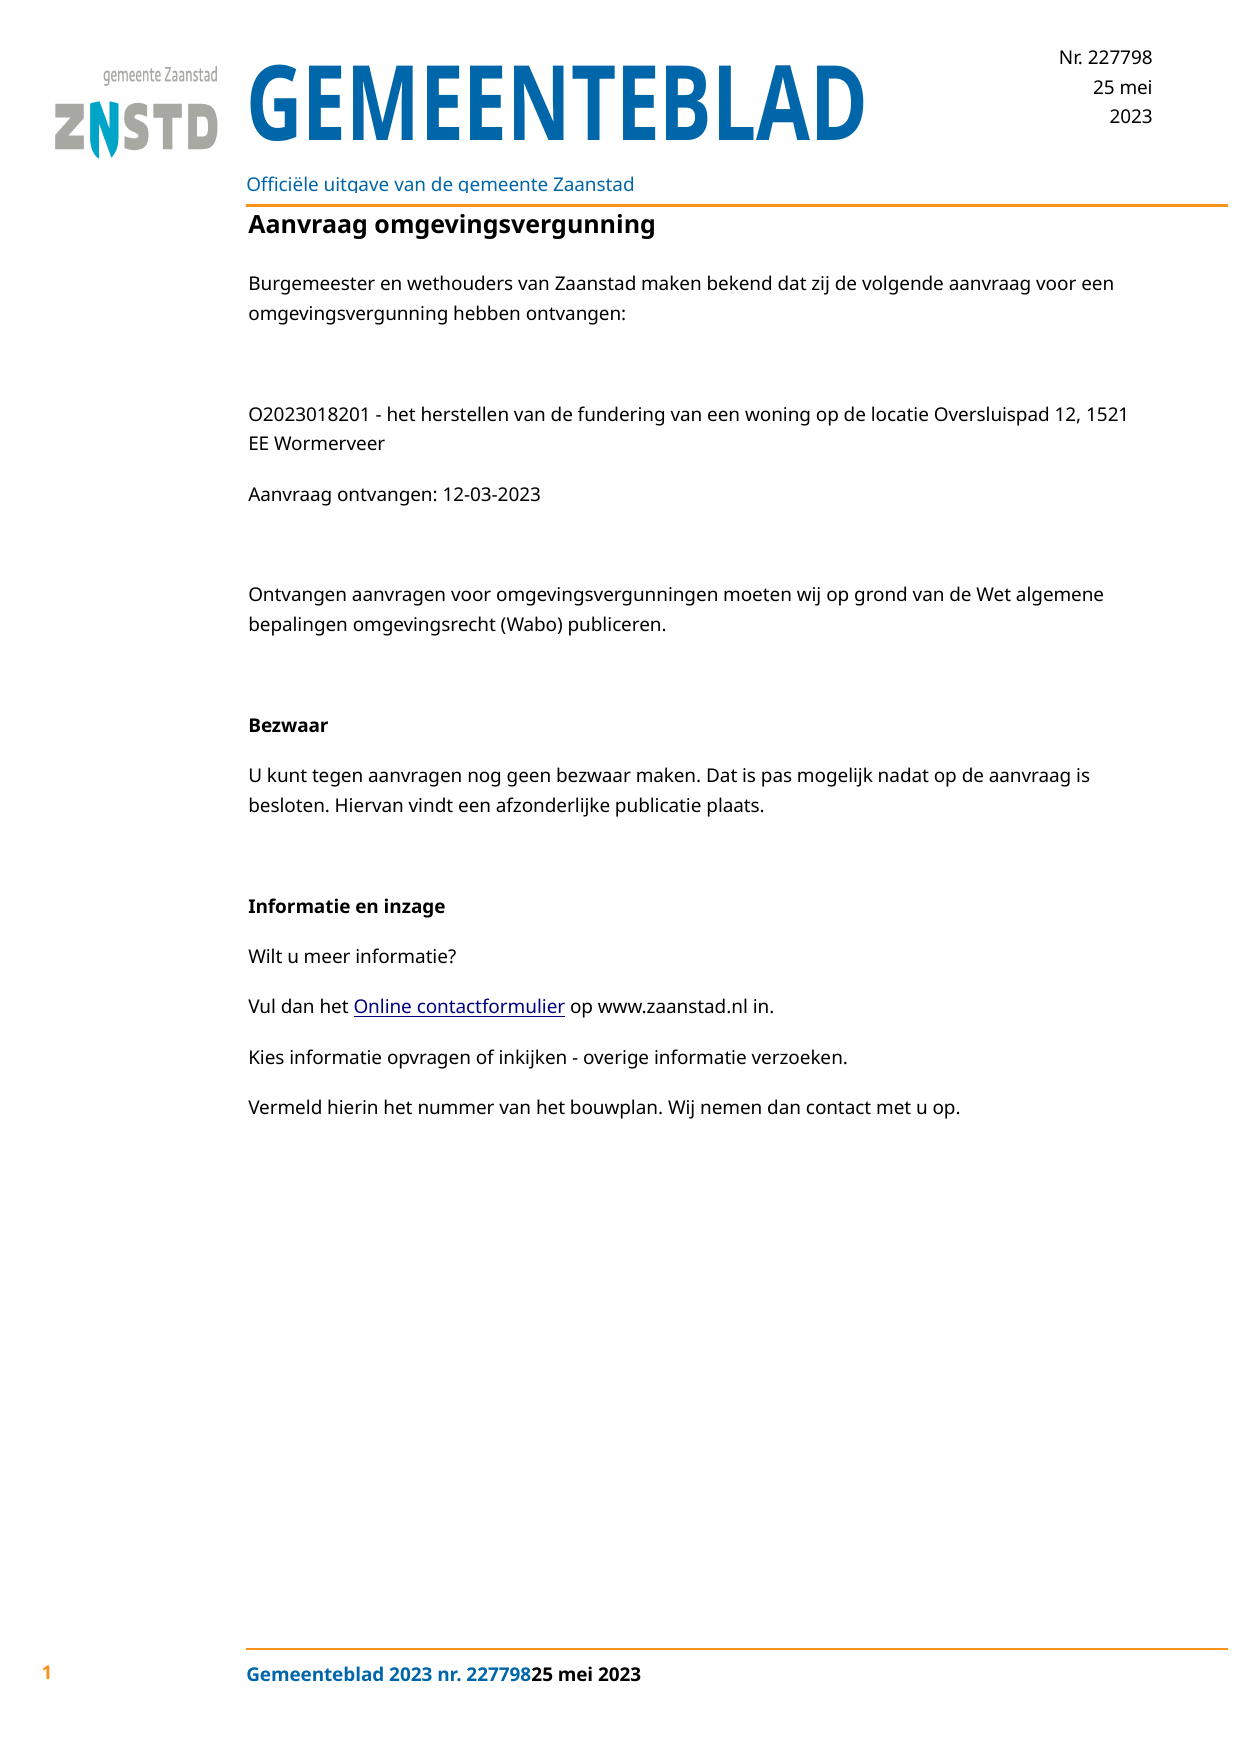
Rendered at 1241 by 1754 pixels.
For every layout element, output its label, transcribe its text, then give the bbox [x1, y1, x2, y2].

text Bezwaar [248, 712, 1152, 738]
picture [41, 47, 231, 172]
text Aanvraag ontvangen: 12-03-2023 [248, 481, 1152, 506]
text Informatie en inzage [248, 893, 1152, 918]
text Vul dan het Online contactformulier op www.zaanstad.nl in. [248, 994, 1152, 1019]
text Kies informatie opvragen of inkijken - overige informatie verzoeken. [248, 1044, 1152, 1070]
text Vermeld hierin het nummer van het bouwplan. Wij nemen dan contact met u op. [248, 1094, 1152, 1120]
text Ontvangen aanvragen voor omgevingsvergunningen moeten wij op grond van de Wet algemene bepalingen omgevingsrecht (Wabo) publiceren. [248, 582, 1152, 637]
text Burgemeester en wethouders van Zaanstad maken bekend dat zij de volgende aanvraag voor een omgevingsvergunning hebben ontvangen: [248, 270, 1152, 326]
text Aanvraag omgevingsvergunning [248, 207, 1152, 241]
text Wilt u meer informatie? [248, 943, 1152, 969]
text O2023018201 - het herstellen van de fundering van een woning op de locatie Oversluispad 12, 1521 EE Wormerveer [248, 401, 1152, 456]
text U kunt tegen aanvragen nog geen bezwaar maken. Dat is pas mogelijk nadat op de aanvraag is besloten. Hiervan vindt een afzonderlijke publicatie plaats. [248, 762, 1152, 818]
